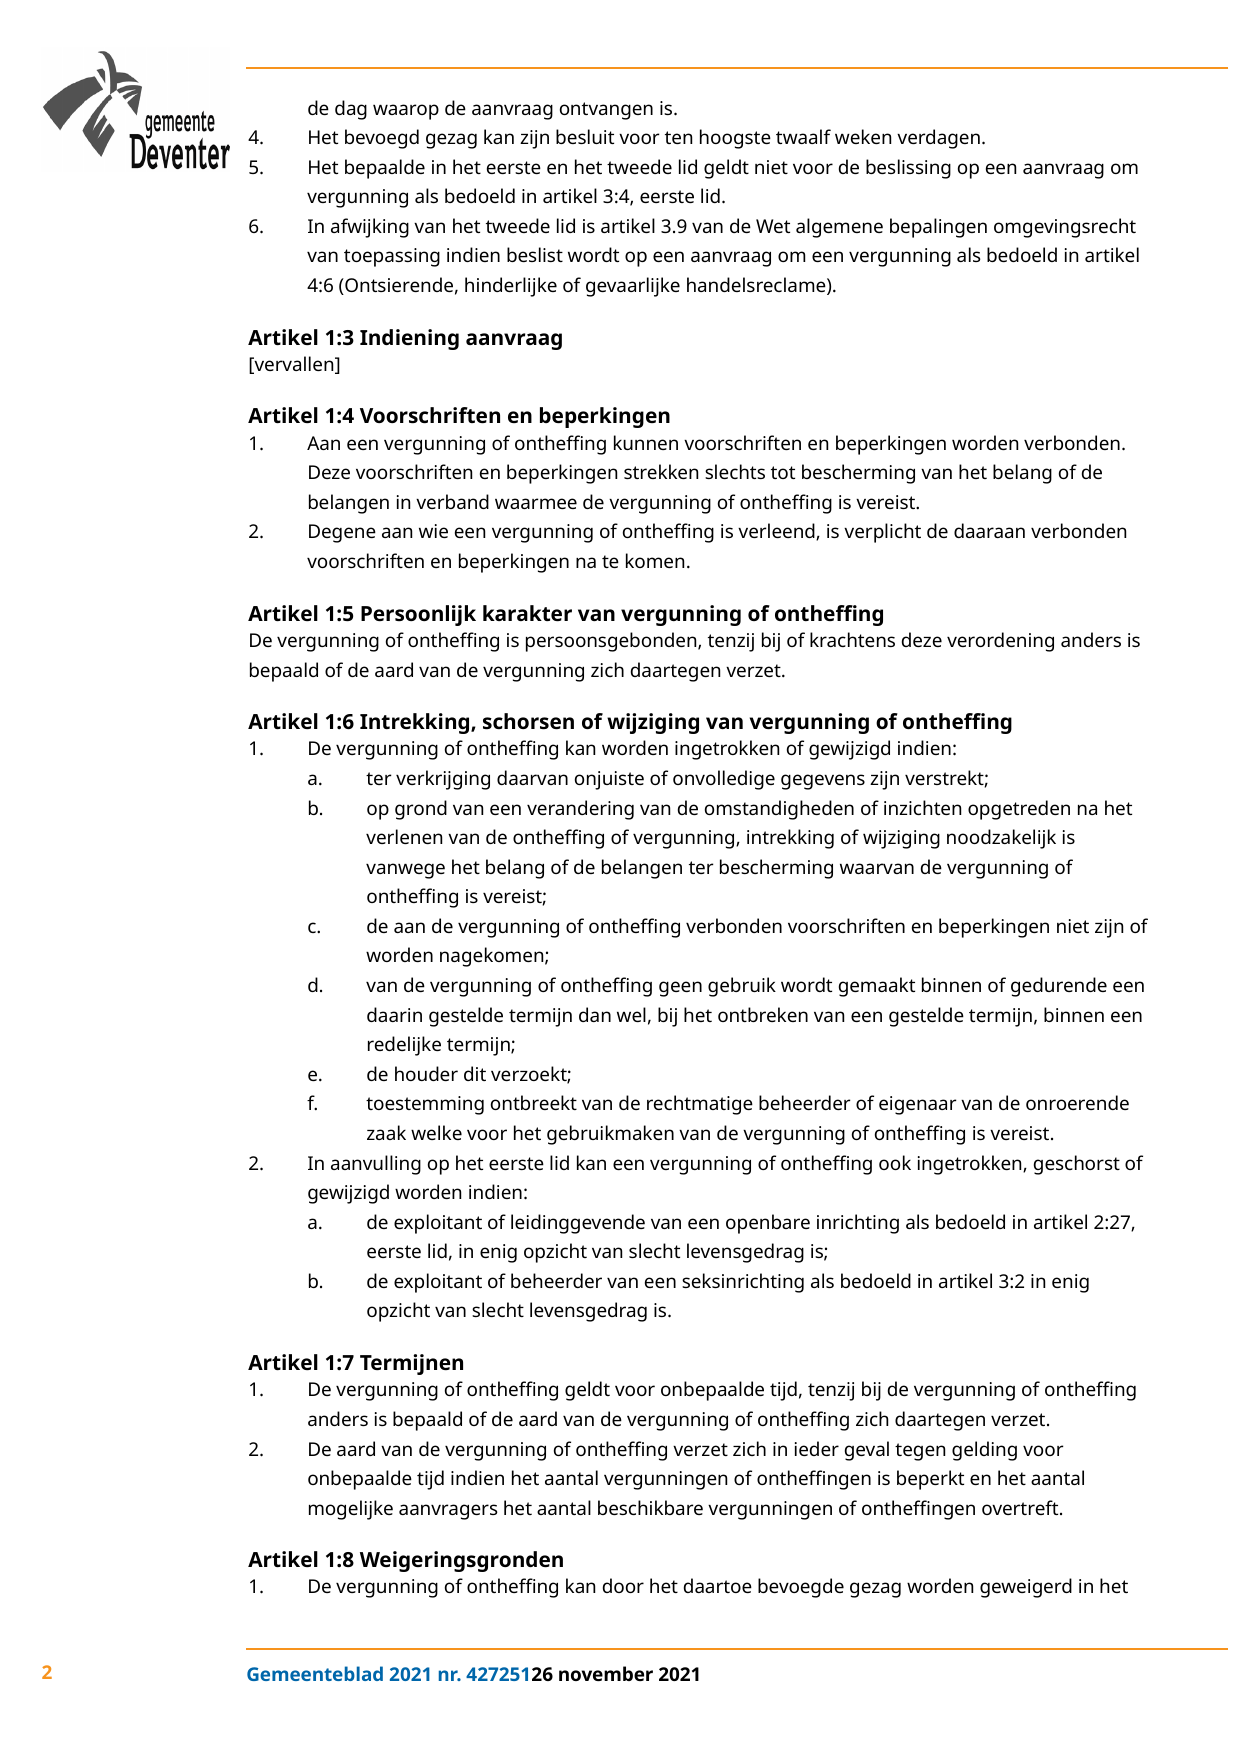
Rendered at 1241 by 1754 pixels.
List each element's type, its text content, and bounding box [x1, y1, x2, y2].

list De aard van de vergunning of ontheffing verzet zich in ieder geval tegen gelding voor onbepaalde tijd indien het aantal vergunningen of ontheffingen is beperkt en het aantal mogelijke aanvragers het aantal beschikbare vergunningen of ontheffingen overtreft. [248, 1436, 1152, 1521]
text [vervallen] [248, 351, 1152, 377]
picture [41, 47, 231, 172]
text Artikel 1:6 Intrekking, schorsen of wijziging van vergunning of ontheffing [248, 707, 1152, 736]
text Artikel 1:4 Voorschriften en beperkingen [248, 402, 1152, 430]
list de exploitant of leidinggevende van een openbare inrichting als bedoeld in artikel 2:27, eerste lid, in enig opzicht van slecht levensgedrag is; [307, 1209, 1152, 1264]
list toestemming ontbreekt van de rechtmatige beheerder of eigenaar van de onroerende zaak welke voor het gebruikmaken van de vergunning of ontheffing is vereist. [307, 1091, 1152, 1146]
text Artikel 1:5 Persoonlijk karakter van vergunning of ontheffing [248, 599, 1152, 627]
list van de vergunning of ontheffing geen gebruik wordt gemaakt binnen of gedurende een daarin gestelde termijn dan wel, bij het ontbreken van een gestelde termijn, binnen een redelijke termijn; [307, 972, 1152, 1057]
list Degene aan wie een vergunning of ontheffing is verleend, is verplicht de daaraan verbonden voorschriften en beperkingen na te komen. [248, 519, 1152, 574]
list de dag waarop de aanvraag ontvangen is. [248, 95, 1152, 121]
list De vergunning of ontheffing geldt voor onbepaalde tijd, tenzij bij de vergunning of ontheffing anders is bepaald of de aard van de vergunning of ontheffing zich daartegen verzet. [248, 1377, 1152, 1432]
text Artikel 1:8 Weigeringsgronden [248, 1545, 1152, 1574]
list De vergunning of ontheffing kan door het daartoe bevoegde gezag worden geweigerd in het [248, 1574, 1152, 1599]
text Artikel 1:7 Termijnen [248, 1348, 1152, 1377]
list op grond van een verandering van de omstandigheden of inzichten opgetreden na het verlenen van de ontheffing of vergunning, intrekking of wijziging noodzakelijk is vanwege het belang of de belangen ter bescherming waarvan de vergunning of ontheffing is vereist; [307, 795, 1152, 909]
list de aan de vergunning of ontheffing verbonden voorschriften en beperkingen niet zijn of worden nagekomen; [307, 913, 1152, 968]
list In afwijking van het tweede lid is artikel 3.9 van de Wet algemene bepalingen omgevingsrecht van toepassing indien beslist wordt op een aanvraag om een vergunning als bedoeld in artikel 4:6 (Ontsierende, hinderlijke of gevaarlijke handelsreclame). [248, 213, 1152, 298]
list Het bepaalde in het eerste en het tweede lid geldt niet voor de beslissing op een aanvraag om vergunning als bedoeld in artikel 3:4, eerste lid. [248, 154, 1152, 209]
text De vergunning of ontheffing is persoonsgebonden, tenzij bij of krachtens deze verordening anders is bepaald of de aard van de vergunning zich daartegen verzet. [248, 627, 1152, 682]
list de houder dit verzoekt; [307, 1061, 1152, 1087]
list Het bevoegd gezag kan zijn besluit voor ten hoogste twaalf weken verdagen. [248, 124, 1152, 150]
list In aanvulling op het eerste lid kan een vergunning of ontheffing ook ingetrokken, geschorst of gewijzigd worden indien: [248, 1150, 1152, 1205]
list Aan een vergunning of ontheffing kunnen voorschriften en beperkingen worden verbonden. Deze voorschriften en beperkingen strekken slechts tot bescherming van het belang of de belangen in verband waarmee de vergunning of ontheffing is vereist. [248, 430, 1152, 515]
list De vergunning of ontheffing kan worden ingetrokken of gewijzigd indien: [248, 736, 1152, 761]
list ter verkrijging daarvan onjuiste of onvolledige gegevens zijn verstrekt; [307, 765, 1152, 791]
text Artikel 1:3 Indiening aanvraag [248, 323, 1152, 351]
list de exploitant of beheerder van een seksinrichting als bedoeld in artikel 3:2 in enig opzicht van slecht levensgedrag is. [307, 1268, 1152, 1323]
